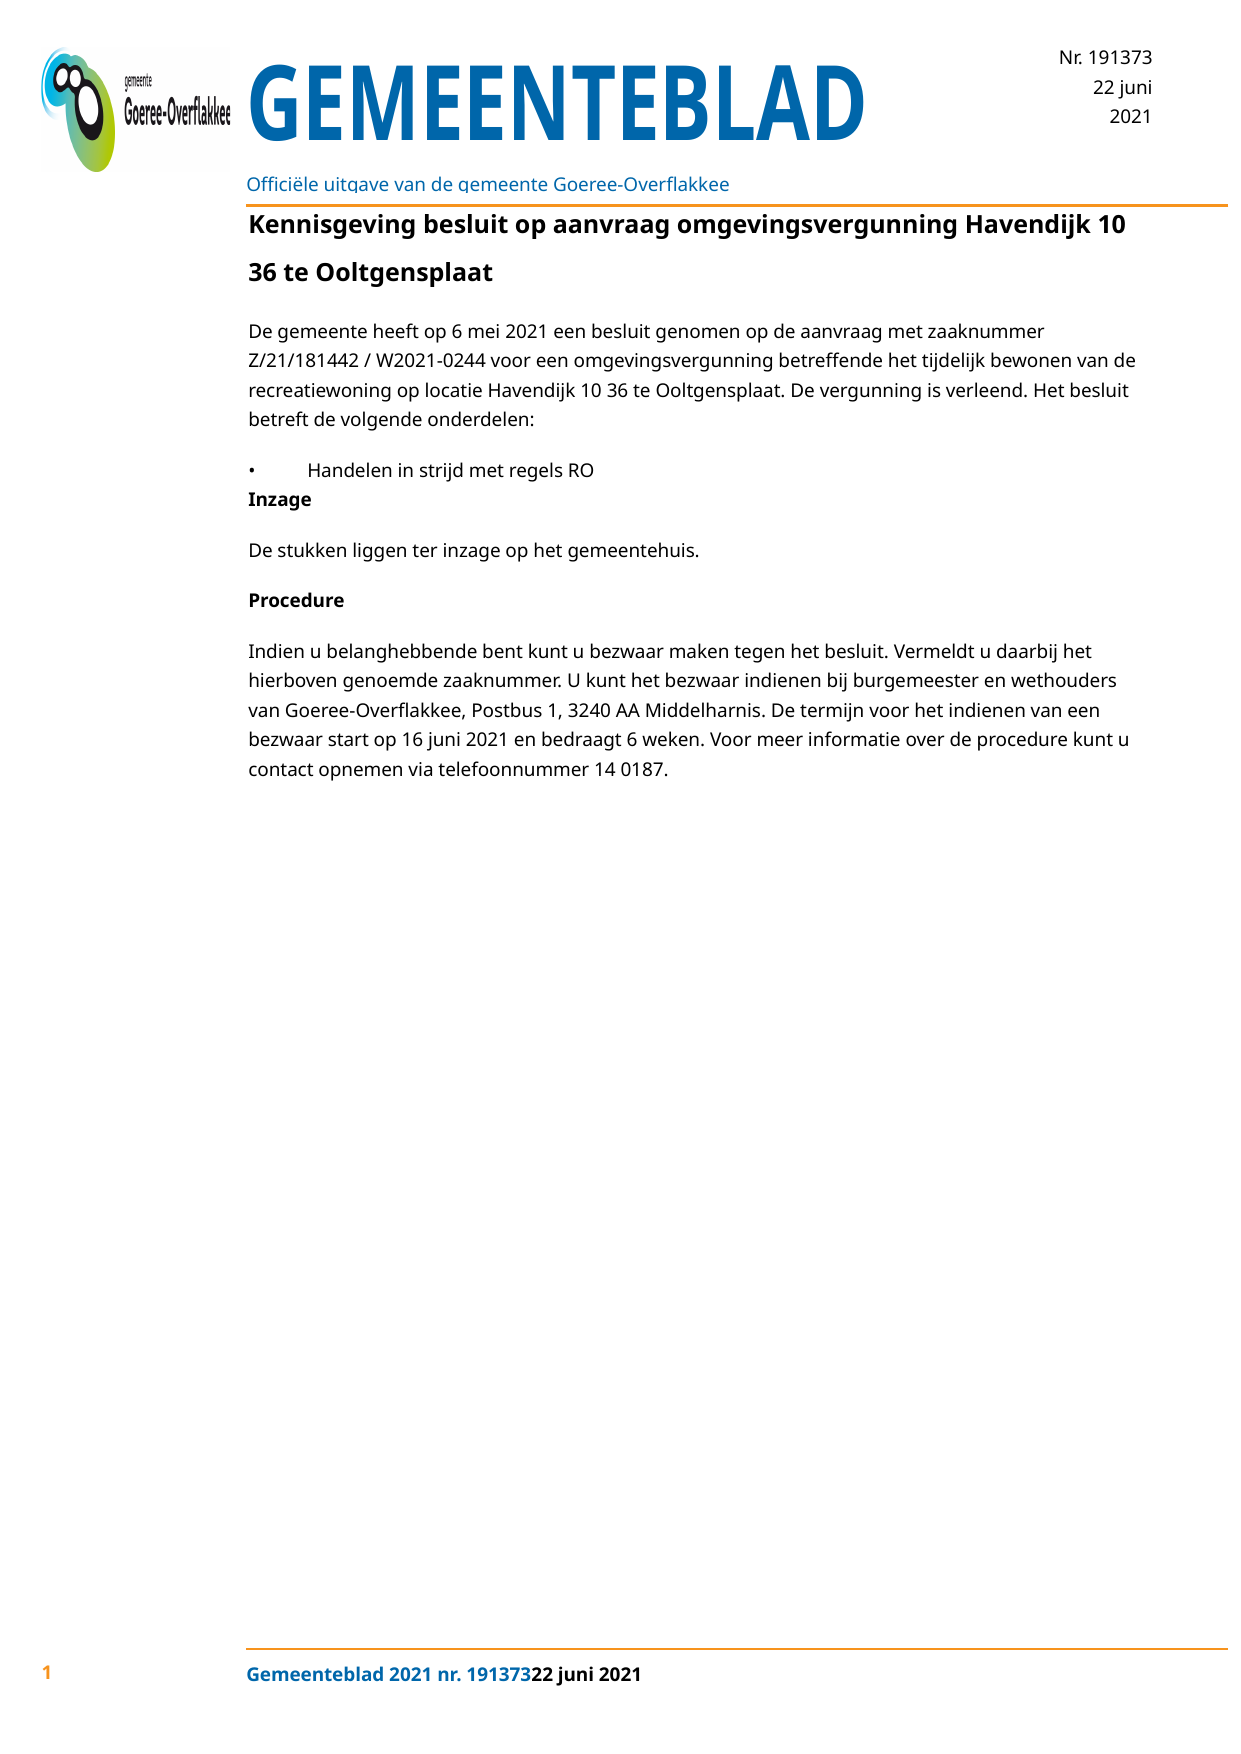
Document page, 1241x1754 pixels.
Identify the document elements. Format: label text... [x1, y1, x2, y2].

text Inzage [248, 487, 1152, 512]
text De stukken liggen ter inzage op het gemeentehuis. [248, 537, 1152, 563]
text Procedure [248, 587, 1152, 613]
text De gemeente heeft op 6 mei 2021 een besluit genomen op de aanvraag met zaaknummer Z/21/181442 / W2021-0244 voor een omgevingsvergunning betreffende het tijdelijk bewonen van de recreatiewoning op locatie Havendijk 10 36 te Ooltgensplaat. De vergunning is verleend. Het besluit betreft de volgende onderdelen: [248, 318, 1152, 432]
text Indien u belanghebbende bent kunt u bezwaar maken tegen het besluit. Vermeldt u daarbij het hierboven genoemde zaaknummer. U kunt het bezwaar indienen bij burgemeester en wethouders van Goeree-Overflakkee, Postbus 1, 3240 AA Middelharnis. De termijn voor het indienen van een bezwaar start op 16 juni 2021 en bedraagt 6 weken. Voor meer informatie over de procedure kunt u contact opnemen via telefoonnummer 14 0187. [248, 638, 1152, 782]
list Handelen in strijd met regels RO [248, 457, 1152, 483]
text Kennisgeving besluit op aanvraag omgevingsvergunning Havendijk 10 36 te Ooltgensplaat [248, 207, 1152, 288]
picture [41, 47, 231, 172]
